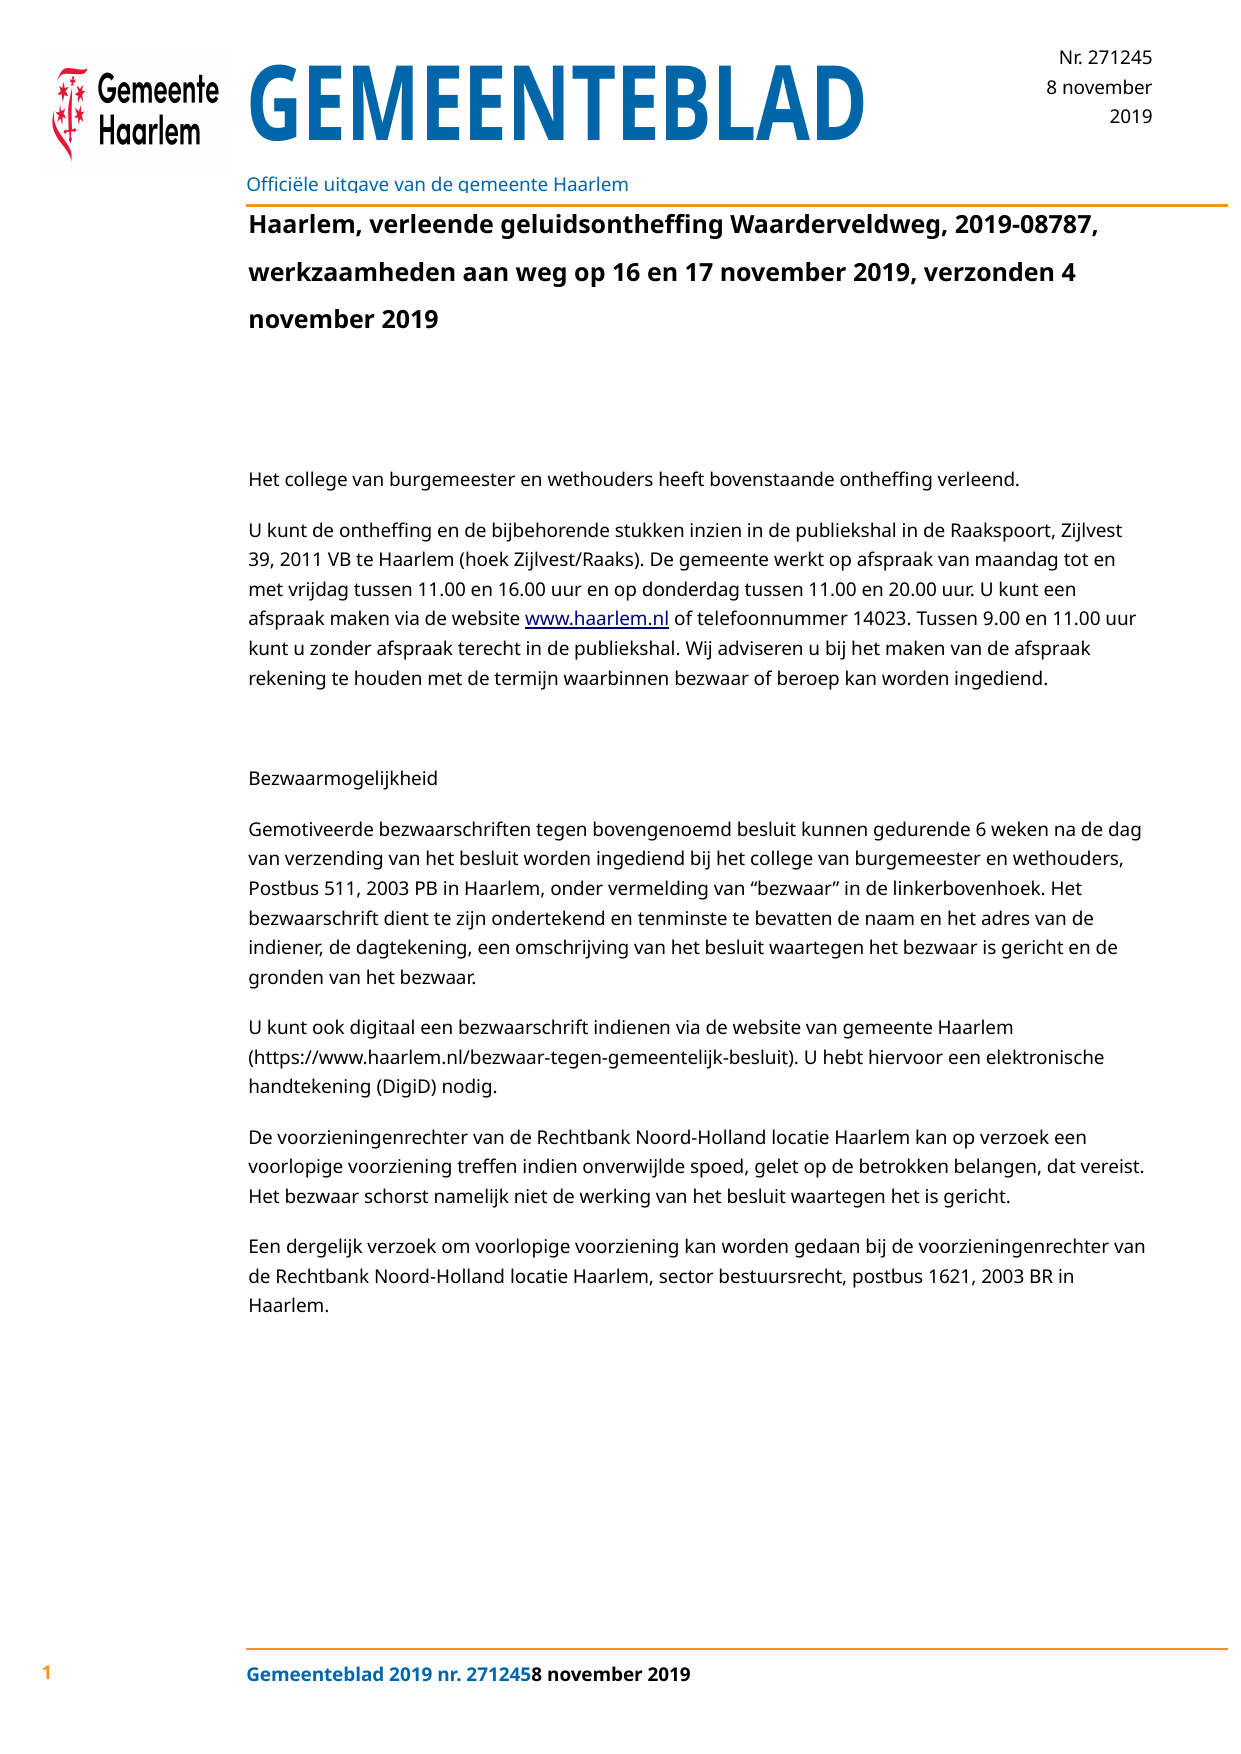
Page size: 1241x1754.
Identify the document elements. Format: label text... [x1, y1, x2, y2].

text Gemotiveerde bezwaarschriften tegen bovengenoemd besluit kunnen gedurende 6 weken na de dag van verzending van het besluit worden ingediend bij het college van burgemeester en wethouders, Postbus 511, 2003 PB in Haarlem, onder vermelding van “bezwaar” in de linkerbovenhoek. Het bezwaarschrift dient te zijn ondertekend en tenminste te bevatten de naam en het adres van de indiener, de dagtekening, een omschrijving van het besluit waartegen het bezwaar is gericht en de gronden van het bezwaar. [248, 816, 1152, 989]
text Het college van burgemeester en wethouders heeft bovenstaande ontheffing verleend. [248, 466, 1152, 492]
text Haarlem, verleende geluidsontheffing Waarderveldweg, 2019-08787, werkzaamheden aan weg op 16 en 17 november 2019, verzonden 4 november 2019 [248, 207, 1152, 336]
text Bezwaarmogelijkheid [248, 766, 1152, 791]
text U kunt de ontheffing en de bijbehorende stukken inzien in de publiekshal in de Raakspoort, Zijlvest 39, 2011 VB te Haarlem (hoek Zijlvest/Raaks). De gemeente werkt op afspraak van maandag tot en met vrijdag tussen 11.00 en 16.00 uur en op donderdag tussen 11.00 en 20.00 uur. U kunt een afspraak maken via de website www.haarlem.nl of telefoonnummer 14023. Tussen 9.00 en 11.00 uur kunt u zonder afspraak terecht in de publiekshal. Wij adviseren u bij het maken van de afspraak rekening te houden met de termijn waarbinnen bezwaar of beroep kan worden ingediend. [248, 517, 1152, 690]
picture [41, 47, 231, 172]
text De voorzieningenrechter van de Rechtbank Noord-Holland locatie Haarlem kan op verzoek een voorlopige voorziening treffen indien onverwijlde spoed, gelet op de betrokken belangen, dat vereist. Het bezwaar schorst namelijk niet de werking van het besluit waartegen het is gericht. [248, 1124, 1152, 1209]
text Een dergelijk verzoek om voorlopige voorziening kan worden gedaan bij de voorzieningenrechter van de Rechtbank Noord-Holland locatie Haarlem, sector bestuursrecht, postbus 1621, 2003 BR in Haarlem. [248, 1233, 1152, 1318]
text U kunt ook digitaal een bezwaarschrift indienen via de website van gemeente Haarlem (https://www.haarlem.nl/bezwaar-tegen-gemeentelijk-besluit). U hebt hiervoor een elektronische handtekening (DigiD) nodig. [248, 1014, 1152, 1099]
